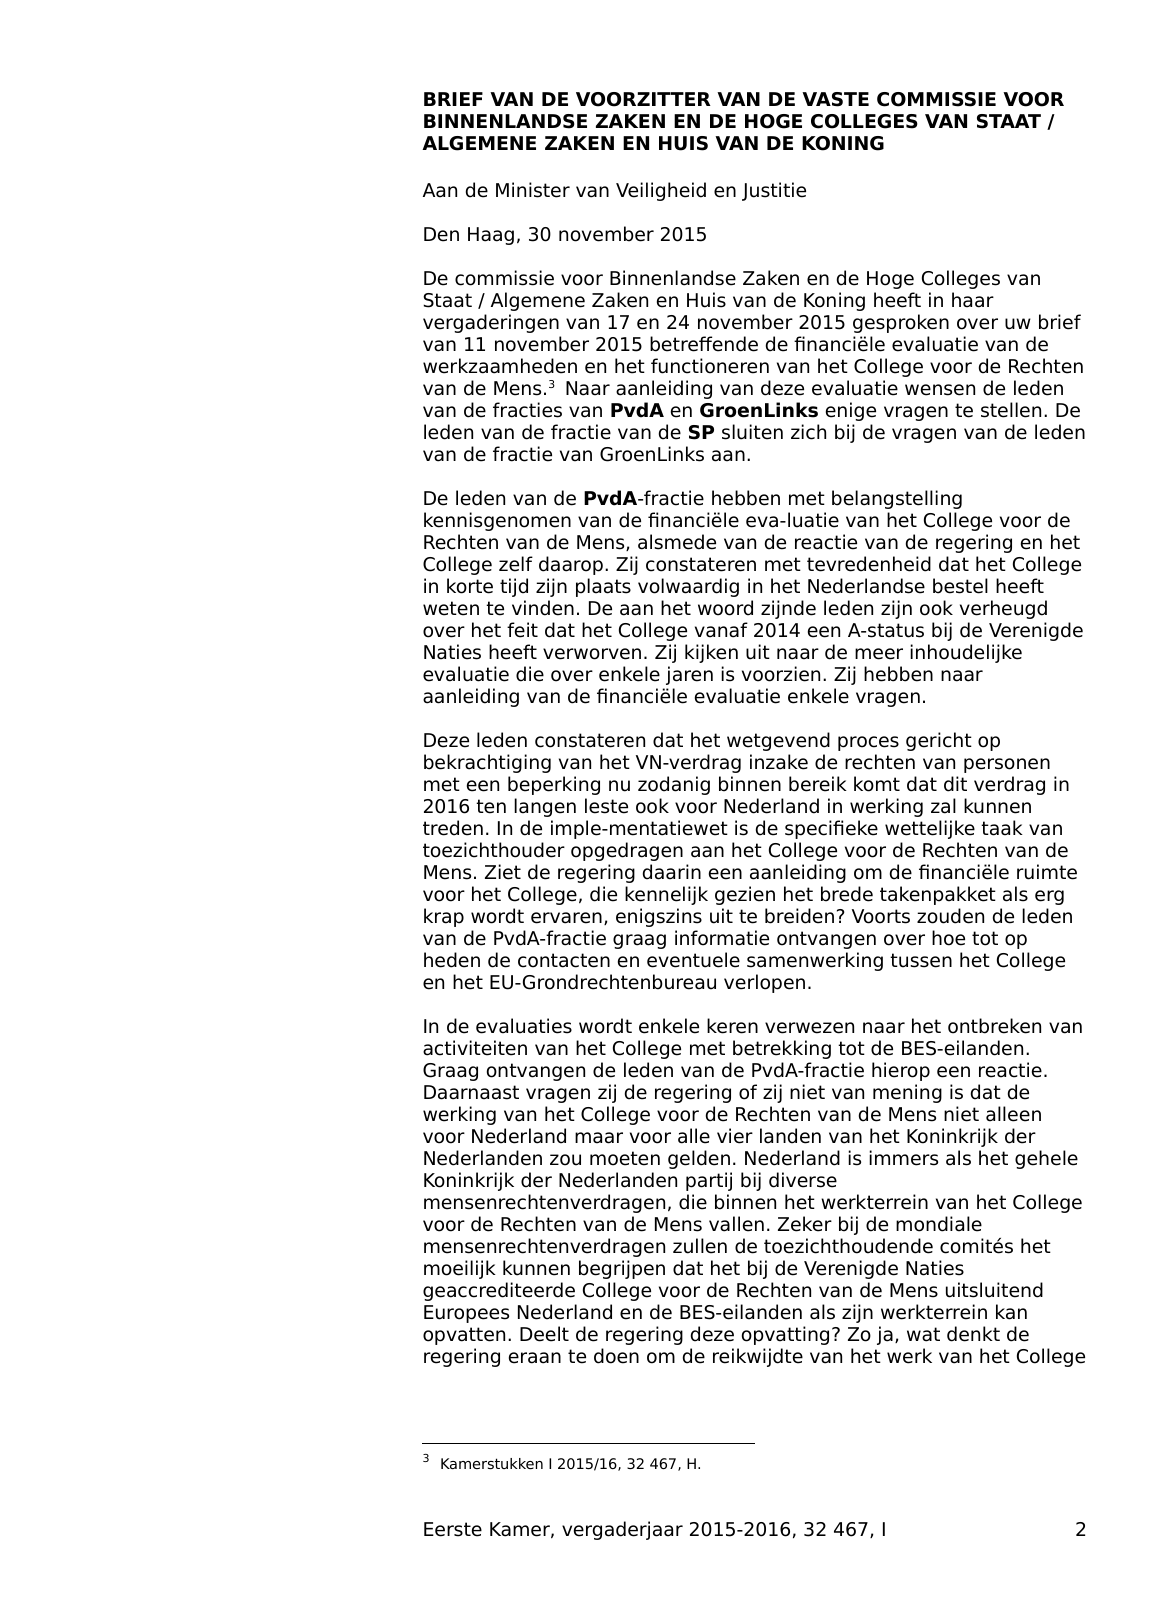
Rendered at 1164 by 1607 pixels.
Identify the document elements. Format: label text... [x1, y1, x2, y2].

text Aan de Minister van Veiligheid en Justitie [422, 180, 1087, 202]
text In de evaluaties wordt enkele keren verwezen naar het ontbreken van activiteiten van het College met betrekking tot de BES-eilanden. Graag ontvangen de leden van de PvdA-fractie hierop een reactie. Daarnaast vragen zij de regering of zij niet van mening is dat de werking van het College voor de Rechten van de Mens niet alleen voor Nederland maar voor alle vier landen van het Koninkrijk der Nederlanden zou moeten gelden. Nederland is immers als het gehele Koninkrijk der Nederlanden partij bij diverse mensenrechtenverdragen, die binnen het werkterrein van het College voor de Rechten van de Mens vallen. Zeker bij de mondiale mensenrechtenverdragen zullen de toezichthoudende comités het moeilijk kunnen begrijpen dat het bij de Verenigde Naties geaccrediteerde College voor de Rechten van de Mens uitsluitend Europees Nederland en de BES-eilanden als zijn werkterrein kan opvatten. Deelt de regering deze opvatting? Zo ja, wat denkt de regering eraan te doen om de reikwijdte van het werk van het College [422, 1016, 1087, 1368]
text Den Haag, 30 november 2015 [422, 224, 1087, 246]
text Kamerstukken I 2015/16, 32 467, H. [422, 1452, 1087, 1474]
text Deze leden constateren dat het wetgevend proces gericht op bekrachtiging van het VN-verdrag inzake de rechten van personen met een beperking nu zodanig binnen bereik komt dat dit verdrag in 2016 ten langen leste ook voor Nederland in werking zal kunnen treden. In de imple-mentatiewet is de specifieke wettelijke taak van toezichthouder opgedragen aan het College voor de Rechten van de Mens. Ziet de regering daarin een aanleiding om de financiële ruimte voor het College, die kennelijk gezien het brede takenpakket als erg krap wordt ervaren, enigszins uit te breiden? Voorts zouden de leden van de PvdA-fractie graag informatie ontvangen over hoe tot op heden de contacten en eventuele samenwerking tussen het College en het EU-Grondrechtenbureau verlopen. [422, 730, 1087, 994]
subtitle BRIEF VAN DE VOORZITTER VAN DE VASTE COMMISSIE VOOR BINNENLANDSE ZAKEN EN DE HOGE COLLEGES VAN STAAT / ALGEMENE ZAKEN EN HUIS VAN DE KONING [422, 89, 1087, 155]
text De commissie voor Binnenlandse Zaken en de Hoge Colleges van Staat / Algemene Zaken en Huis van de Koning heeft in haar vergaderingen van 17 en 24 november 2015 gesproken over uw brief van 11 november 2015 betreffende de financiële evaluatie van de werkzaamheden en het functioneren van het College voor de Rechten van de Mens. Naar aanleiding van deze evaluatie wensen de leden van de fracties van PvdA en GroenLinks enige vragen te stellen. De leden van de fractie van de SP sluiten zich bij de vragen van de leden van de fractie van GroenLinks aan. [422, 268, 1087, 466]
text De leden van de PvdA-fractie hebben met belangstelling kennisgenomen van de financiële eva-luatie van het College voor de Rechten van de Mens, alsmede van de reactie van de regering en het College zelf daarop. Zij constateren met tevredenheid dat het College in korte tijd zijn plaats volwaardig in het Nederlandse bestel heeft weten te vinden. De aan het woord zijnde leden zijn ook verheugd over het feit dat het College vanaf 2014 een A-status bij de Verenigde Naties heeft verworven. Zij kijken uit naar de meer inhoudelijke evaluatie die over enkele jaren is voorzien. Zij hebben naar aanleiding van de financiële evaluatie enkele vragen. [422, 488, 1087, 708]
